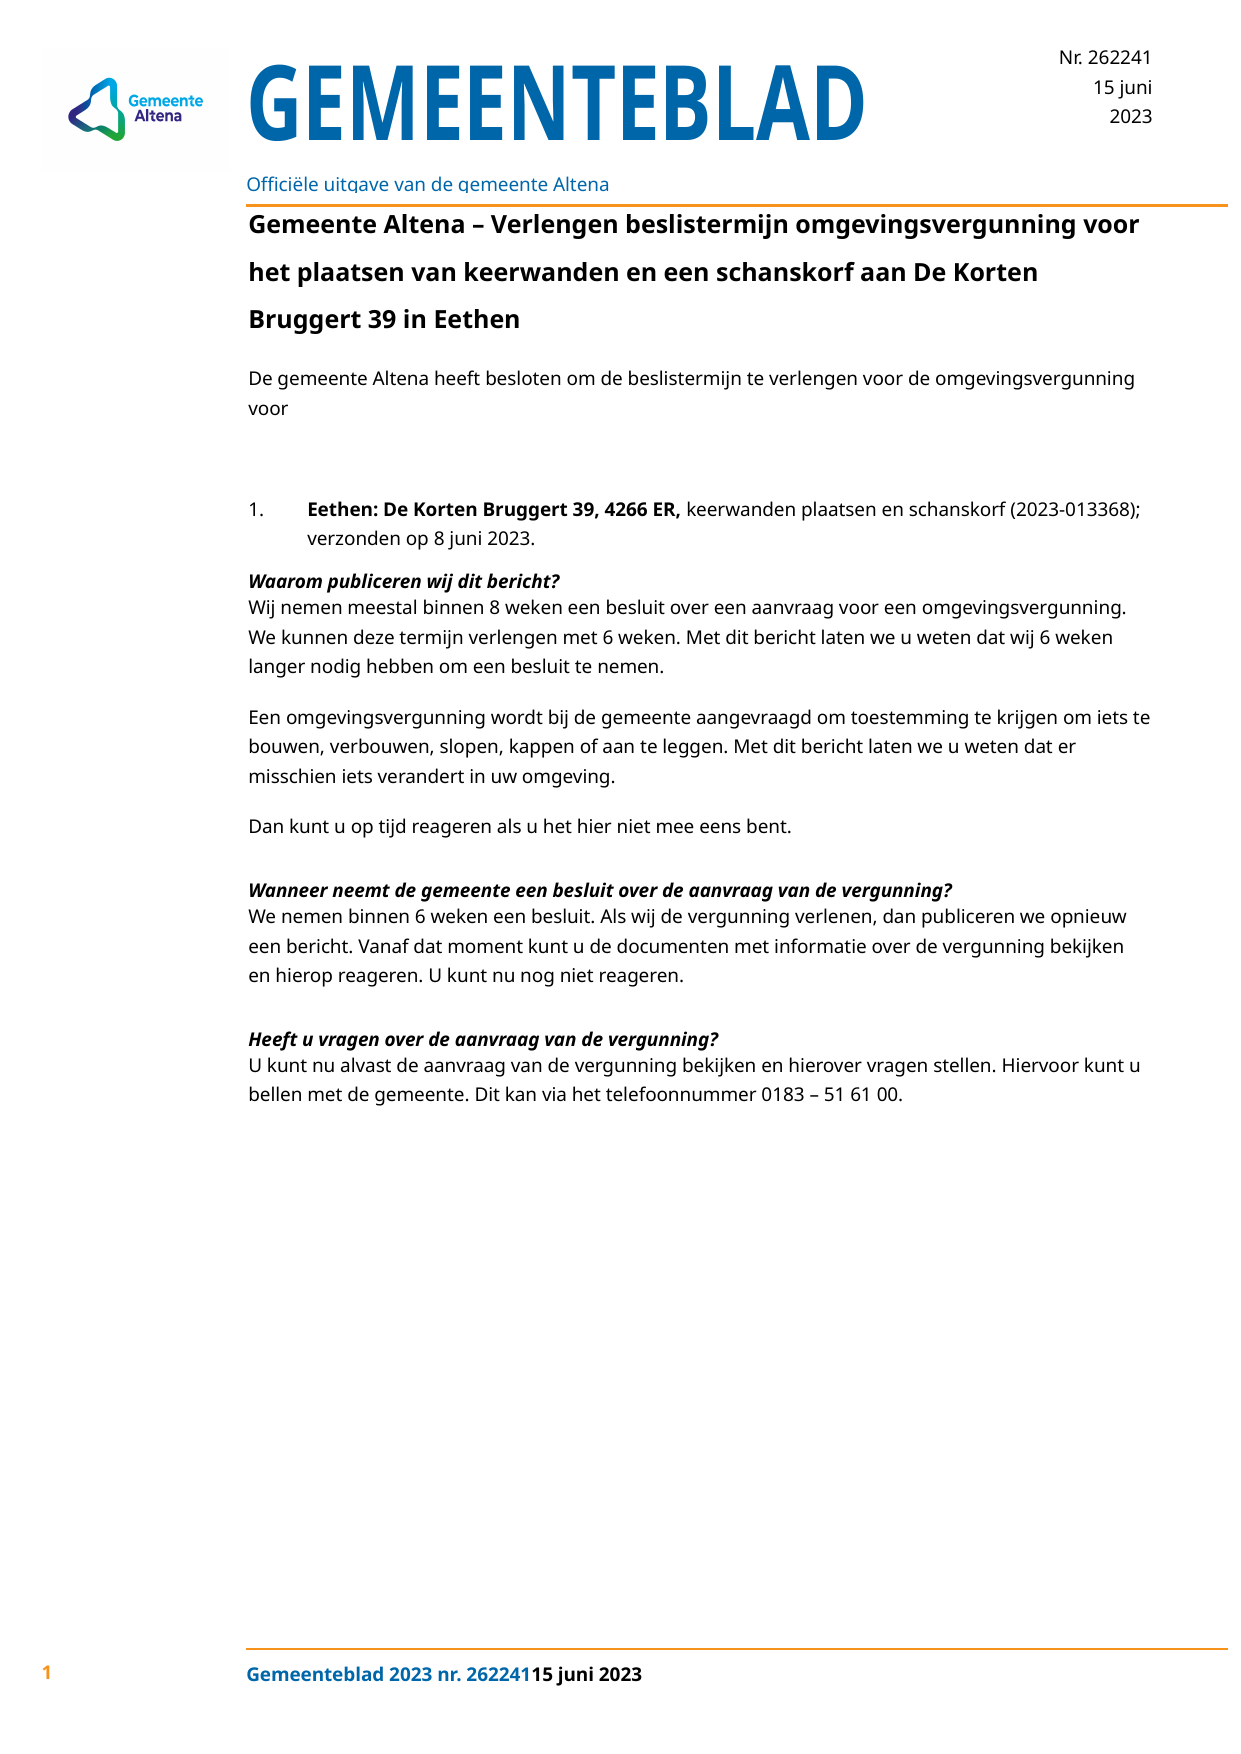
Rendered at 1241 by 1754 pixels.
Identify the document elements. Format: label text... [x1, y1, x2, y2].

text Heeft u vragen over de aanvraag van de vergunning? [248, 1026, 1152, 1052]
text De gemeente Altena heeft besloten om de beslistermijn te verlengen voor de omgevingsvergunning voor [248, 366, 1152, 421]
picture [41, 47, 231, 172]
text Dan kunt u op tijd reageren als u het hier niet mee eens bent. [248, 813, 1152, 839]
text We nemen binnen 6 weken een besluit. Als wij de vergunning verlenen, dan publiceren we opnieuw een bericht. Vanaf dat moment kunt u de documenten met informatie over de vergunning bekijken en hierop reageren. U kunt nu nog niet reageren. [248, 903, 1152, 988]
text Waarom publiceren wij dit bericht? [248, 569, 1152, 594]
text U kunt nu alvast de aanvraag van de vergunning bekijken en hierover vragen stellen. Hiervoor kunt u bellen met de gemeente. Dit kan via het telefoonnummer 0183 – 51 61 00. [248, 1052, 1152, 1107]
text Wij nemen meestal binnen 8 weken een besluit over een aanvraag voor een omgevingsvergunning. We kunnen deze termijn verlengen met 6 weken. Met dit bericht laten we u weten dat wij 6 weken langer nodig hebben om een besluit te nemen. [248, 594, 1152, 679]
text Een omgevingsvergunning wordt bij de gemeente aangevraagd om toestemming te krijgen om iets te bouwen, verbouwen, slopen, kappen of aan te leggen. Met dit bericht laten we u weten dat er misschien iets verandert in uw omgeving. [248, 704, 1152, 789]
text Wanneer neemt de gemeente een besluit over de aanvraag van de vergunning? [248, 877, 1152, 903]
text Gemeente Altena – Verlengen beslistermijn omgevingsvergunning voor het plaatsen van keerwanden en een schanskorf aan De Korten Bruggert 39 in Eethen [248, 207, 1152, 336]
list Eethen: De Korten Bruggert 39, 4266 ER, keerwanden plaatsen en schanskorf (2023-013368); verzonden op 8 juni 2023. [248, 496, 1152, 551]
